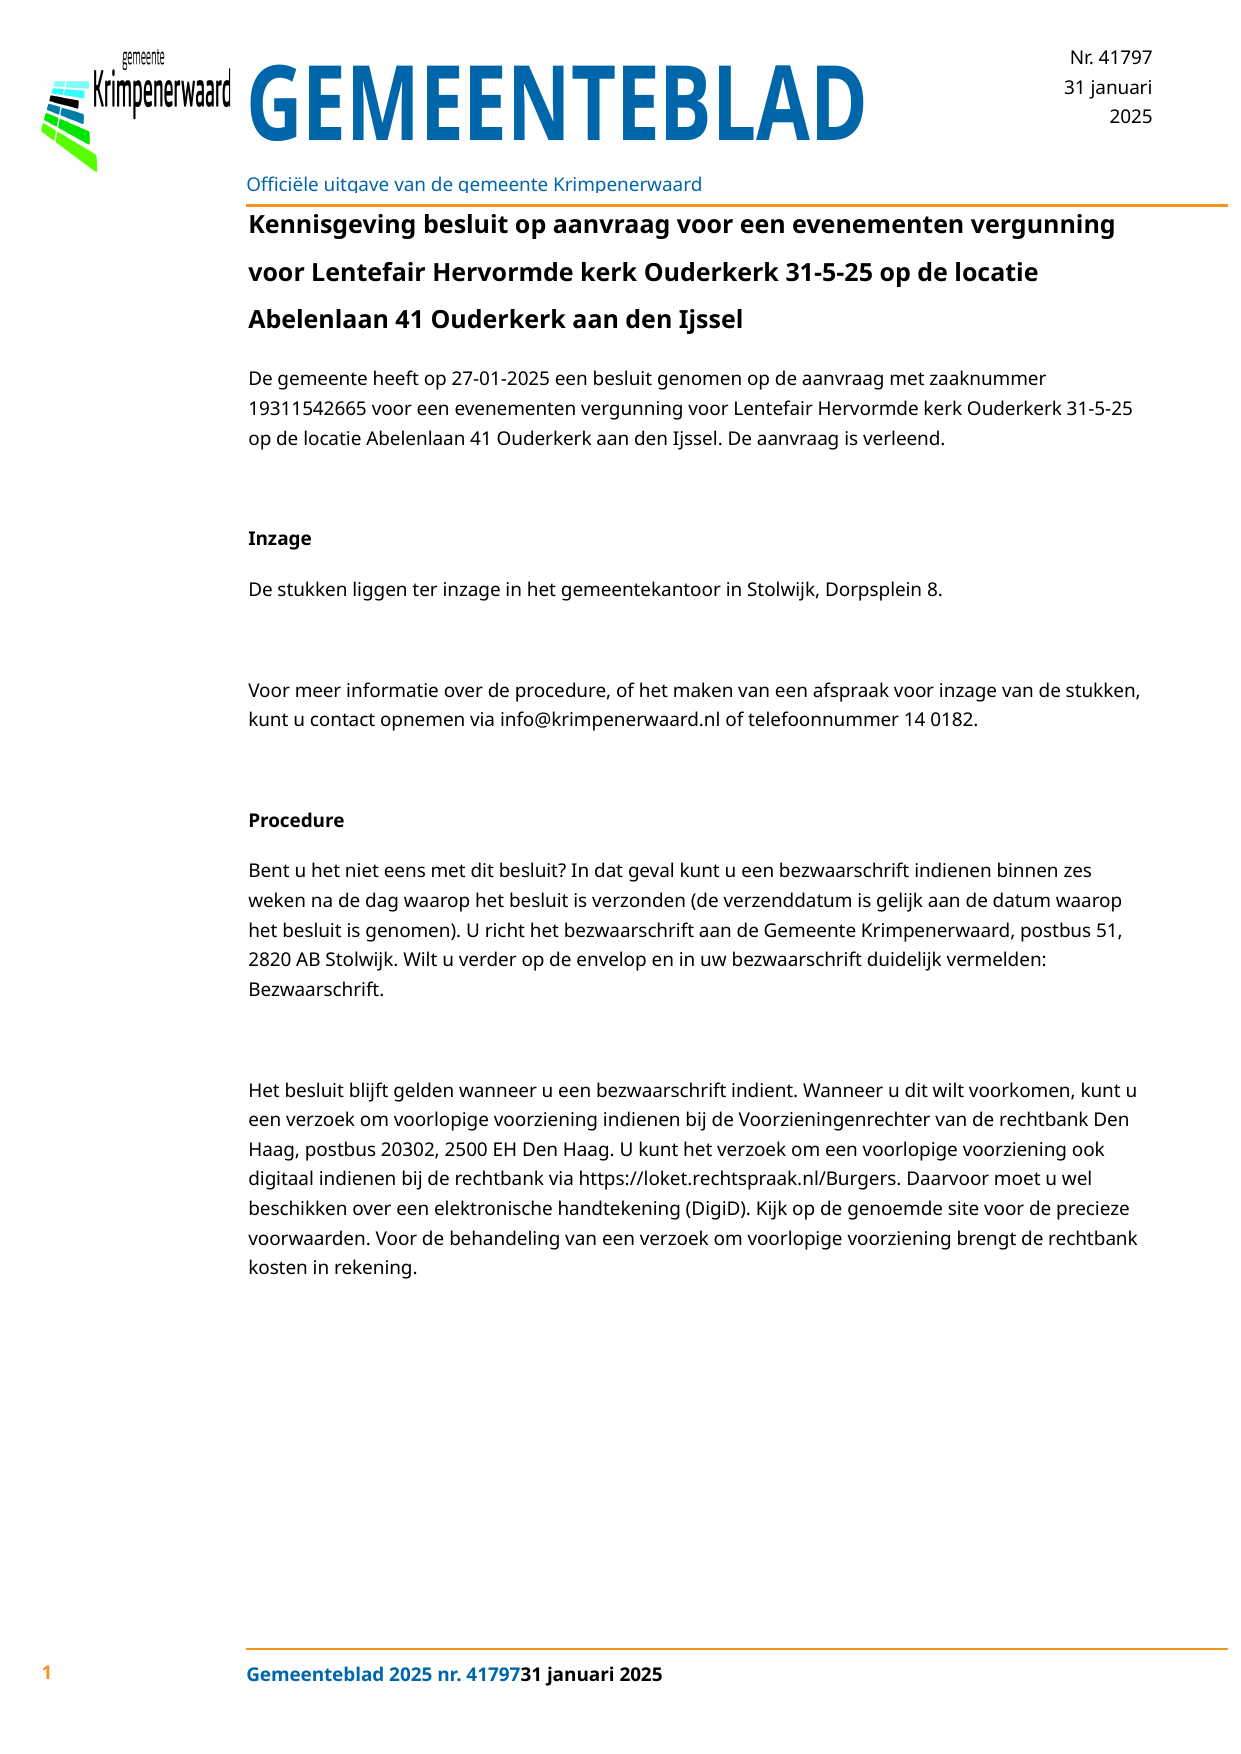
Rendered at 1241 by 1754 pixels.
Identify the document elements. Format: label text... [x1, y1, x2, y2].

text Kennisgeving besluit op aanvraag voor een evenementen vergunning voor Lentefair Hervormde kerk Ouderkerk 31-5-25 op de locatie Abelenlaan 41 Ouderkerk aan den Ijssel [248, 207, 1152, 336]
text Het besluit blijft gelden wanneer u een bezwaarschrift indient. Wanneer u dit wilt voorkomen, kunt u een verzoek om voorlopige voorziening indienen bij de Voorzieningenrechter van de rechtbank Den Haag, postbus 20302, 2500 EH Den Haag. U kunt het verzoek om een voorlopige voorziening ook digitaal indienen bij de rechtbank via https://loket.rechtspraak.nl/Burgers. Daarvoor moet u wel beschikken over een elektronische handtekening (DigiD). Kijk op de genoemde site voor de precieze voorwaarden. Voor de behandeling van een verzoek om voorlopige voorziening brengt de rechtbank kosten in rekening. [248, 1077, 1152, 1280]
text Bent u het niet eens met dit besluit? In dat geval kunt u een bezwaarschrift indienen binnen zes weken na de dag waarop het besluit is verzonden (de verzenddatum is gelijk aan de datum waarop het besluit is genomen). U richt het bezwaarschrift aan de Gemeente Krimpenerwaard, postbus 51, 2820 AB Stolwijk. Wilt u verder op de envelop en in uw bezwaarschrift duidelijk vermelden: Bezwaarschrift. [248, 858, 1152, 1002]
text Procedure [248, 807, 1152, 833]
text Voor meer informatie over de procedure, of het maken van een afspraak voor inzage van de stukken, kunt u contact opnemen via info@krimpenerwaard.nl of telefoonnummer 14 0182. [248, 677, 1152, 732]
text De stukken liggen ter inzage in het gemeentekantoor in Stolwijk, Dorpsplein 8. [248, 576, 1152, 602]
picture [41, 47, 231, 172]
text De gemeente heeft op 27-01-2025 een besluit genomen op de aanvraag met zaaknummer 19311542665 voor een evenementen vergunning voor Lentefair Hervormde kerk Ouderkerk 31-5-25 op de locatie Abelenlaan 41 Ouderkerk aan den Ijssel. De aanvraag is verleend. [248, 366, 1152, 450]
text Inzage [248, 526, 1152, 551]
